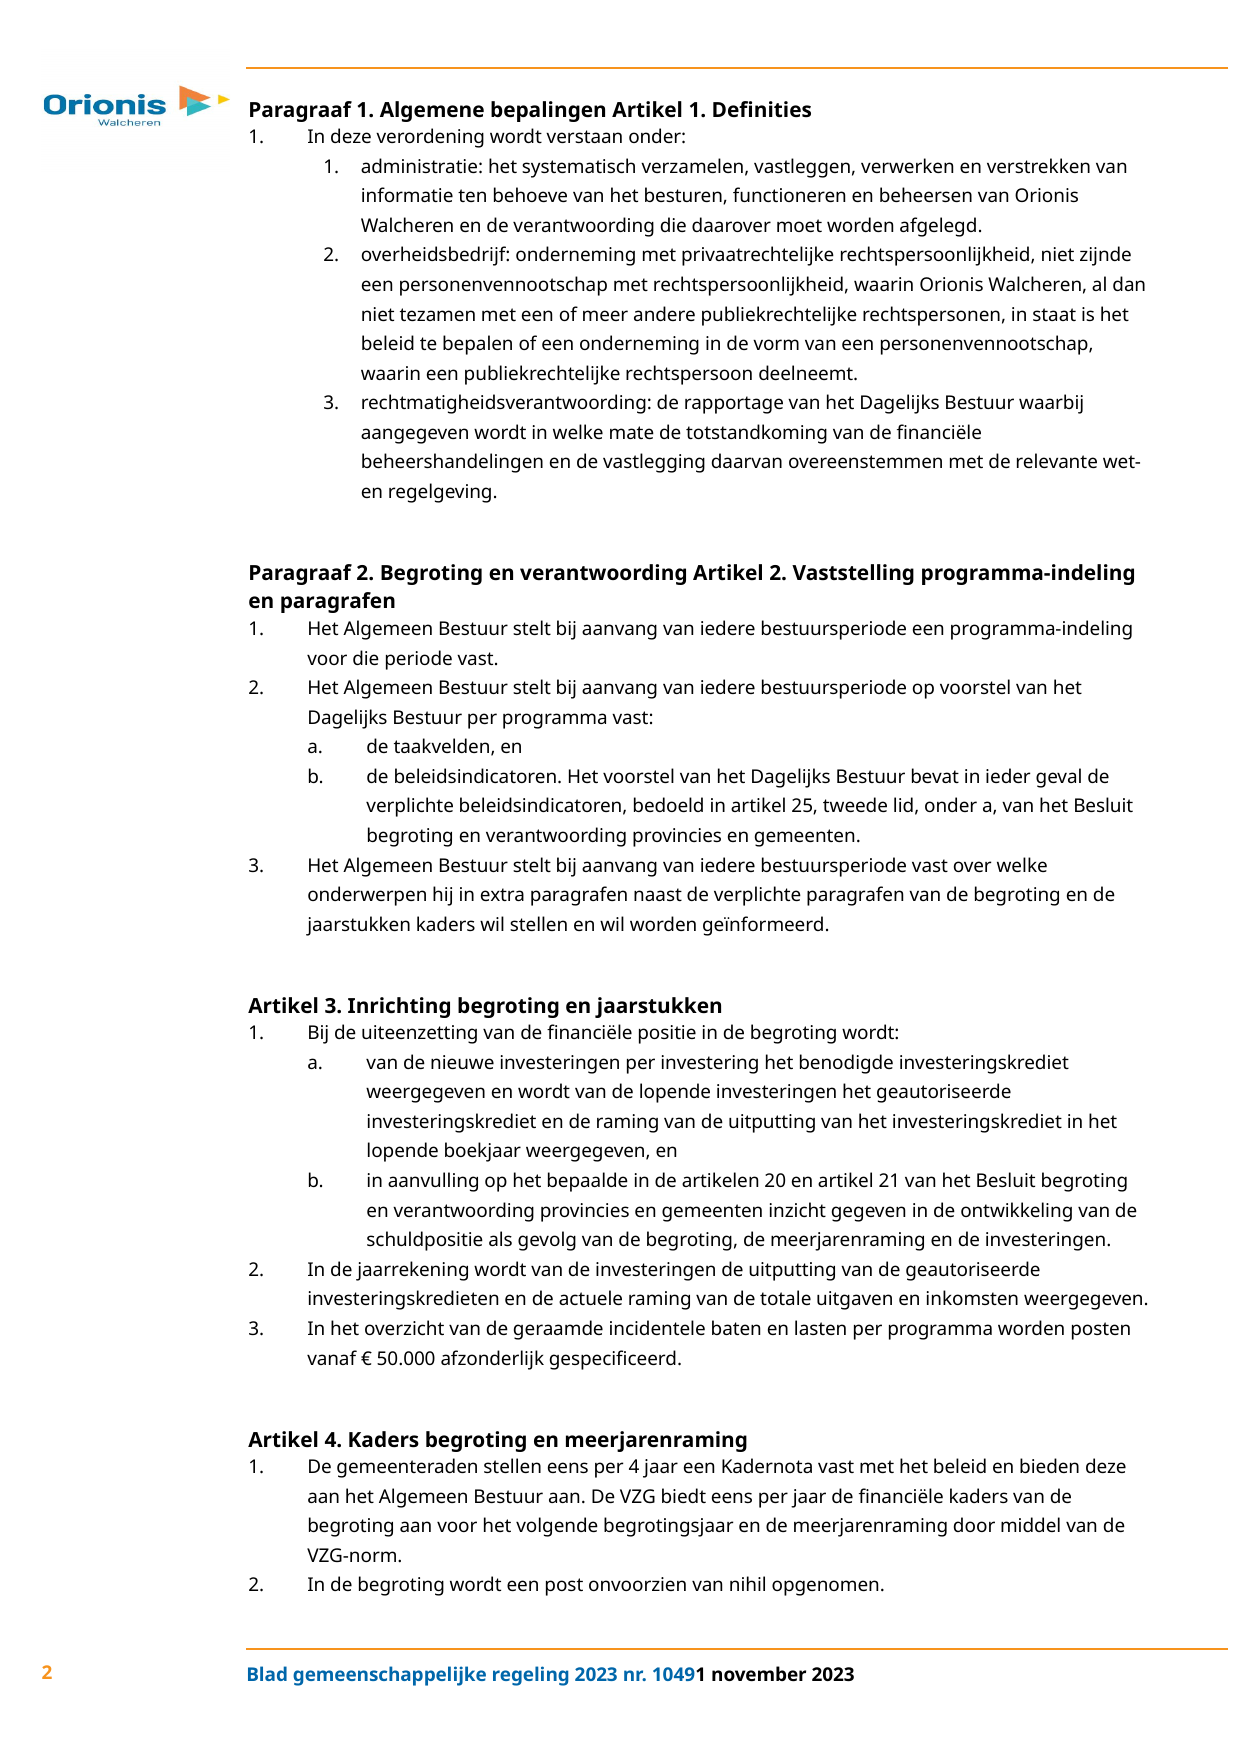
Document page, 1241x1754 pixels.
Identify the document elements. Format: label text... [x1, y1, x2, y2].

text Artikel 3. Inrichting begroting en jaarstukken [248, 991, 1152, 1019]
text Artikel 4. Kaders begroting en meerjarenraming [248, 1425, 1152, 1453]
list in aanvulling op het bepaalde in de artikelen 20 en artikel 21 van het Besluit begroting en verantwoording provincies en gemeenten inzicht gegeven in de ontwikkeling van de schuldpositie als gevolg van de begroting, de meerjarenraming en de investeringen. [307, 1167, 1152, 1252]
picture [41, 47, 231, 172]
list de taakvelden, en [307, 733, 1152, 759]
text Paragraaf 2. Begroting en verantwoording Artikel 2. Vaststelling programma-indeling en paragrafen [248, 558, 1152, 615]
list De gemeenteraden stellen eens per 4 jaar een Kadernota vast met het beleid en bieden deze aan het Algemeen Bestuur aan. De VZG biedt eens per jaar de financiële kaders van de begroting aan voor het volgende begrotingsjaar en de meerjarenraming door middel van de VZG-norm. [248, 1453, 1152, 1568]
list van de nieuwe investeringen per investering het benodigde investeringskrediet weergegeven en wordt van de lopende investeringen het geautoriseerde investeringskrediet en de raming van de uitputting van het investeringskrediet in het lopende boekjaar weergegeven, en [307, 1049, 1152, 1163]
list administratie: het systematisch verzamelen, vastleggen, verwerken en verstrekken van informatie ten behoeve van het besturen, functioneren en beheersen van Orionis Walcheren en de verantwoording die daarover moet worden afgelegd. [323, 153, 1152, 238]
text Paragraaf 1. Algemene bepalingen Artikel 1. Definities [248, 95, 1152, 123]
list Het Algemeen Bestuur stelt bij aanvang van iedere bestuursperiode op voorstel van het Dagelijks Bestuur per programma vast: [248, 674, 1152, 729]
list overheidsbedrijf: onderneming met privaatrechtelijke rechtspersoonlijkheid, niet zijnde een personenvennootschap met rechtspersoonlijkheid, waarin Orionis Walcheren, al dan niet tezamen met een of meer andere publiekrechtelijke rechtspersonen, in staat is het beleid te bepalen of een onderneming in de vorm van een personenvennootschap, waarin een publiekrechtelijke rechtspersoon deelneemt. [323, 242, 1152, 386]
list Het Algemeen Bestuur stelt bij aanvang van iedere bestuursperiode een programma-indeling voor die periode vast. [248, 615, 1152, 670]
list de beleidsindicatoren. Het voorstel van het Dagelijks Bestuur bevat in ieder geval de verplichte beleidsindicatoren, bedoeld in artikel 25, tweede lid, onder a, van het Besluit begroting en verantwoording provincies en gemeenten. [307, 763, 1152, 848]
list In de begroting wordt een post onvoorzien van nihil opgenomen. [248, 1572, 1152, 1597]
list In deze verordening wordt verstaan onder: [248, 123, 1152, 149]
list In het overzicht van de geraamde incidentele baten en lasten per programma worden posten vanaf € 50.000 afzonderlijk gespecificeerd. [248, 1315, 1152, 1371]
list rechtmatigheidsverantwoording: de rapportage van het Dagelijks Bestuur waarbij aangegeven wordt in welke mate de totstandkoming van de financiële beheershandelingen en de vastlegging daarvan overeenstemmen met de relevante wet- en regelgeving. [323, 389, 1152, 504]
list Bij de uiteenzetting van de financiële positie in de begroting wordt: [248, 1019, 1152, 1045]
list Het Algemeen Bestuur stelt bij aanvang van iedere bestuursperiode vast over welke onderwerpen hij in extra paragrafen naast de verplichte paragrafen van de begroting en de jaarstukken kaders wil stellen en wil worden geïnformeerd. [248, 852, 1152, 937]
list In de jaarrekening wordt van de investeringen de uitputting van de geautoriseerde investeringskredieten en de actuele raming van de totale uitgaven en inkomsten weergegeven. [248, 1256, 1152, 1311]
